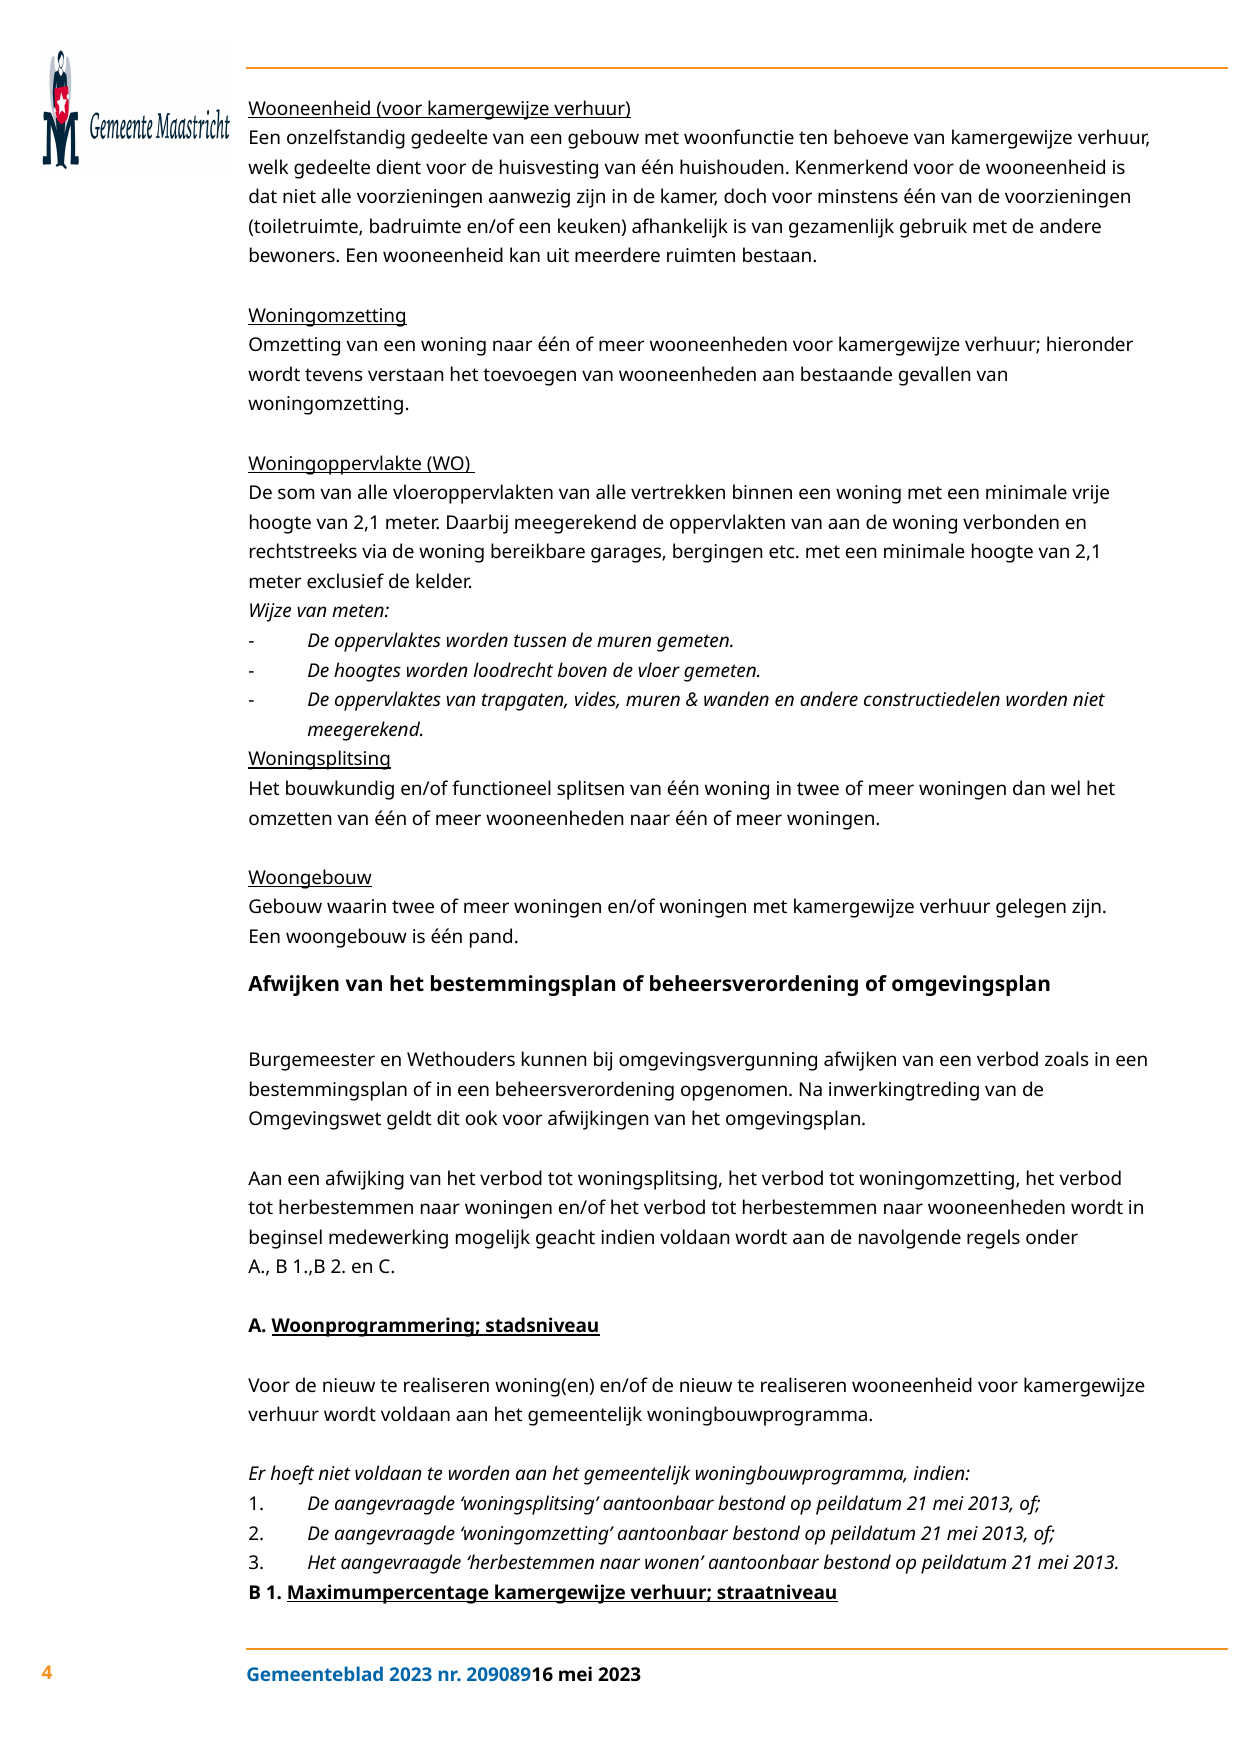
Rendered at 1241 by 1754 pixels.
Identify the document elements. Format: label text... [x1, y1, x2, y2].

text Afwijken van het bestemmingsplan of beheersverordening of omgevingsplan [248, 969, 1152, 997]
list De hoogtes worden loodrecht boven de vloer gemeten. [248, 657, 1152, 683]
picture [41, 47, 231, 172]
text Een onzelfstandig gedeelte van een gebouw met woonfunctie ten behoeve van kamergewijze verhuur, welk gedeelte dient voor de huisvesting van één huishouden. Kenmerkend voor de wooneenheid is dat niet alle voorzieningen aanwezig zijn in de kamer, doch voor minstens één van de voorzieningen (toiletruimte, badruimte en/of een keuken) afhankelijk is van gezamenlijk gebruik met de andere bewoners. Een wooneenheid kan uit meerdere ruimten bestaan. [248, 124, 1152, 268]
text Er hoeft niet voldaan te worden aan het gemeentelijk woningbouwprogramma, indien: [248, 1461, 1152, 1486]
text Omzetting van een woning naar één of meer wooneenheden voor kamergewijze verhuur; hieronder wordt tevens verstaan het toevoegen van wooneenheden aan bestaande gevallen van woningomzetting. [248, 331, 1152, 416]
list De oppervlaktes van trapgaten, vides, muren & wanden en andere constructiedelen worden niet meegerekend. [248, 686, 1152, 742]
text Het bouwkundig en/of functioneel splitsen van één woning in twee of meer woningen dan wel het omzetten van één of meer wooneenheden naar één of meer woningen. [248, 775, 1152, 831]
text A. Woonprogrammering; stadsniveau [248, 1313, 1152, 1338]
text Voor de nieuw te realiseren woning(en) en/of de nieuw te realiseren wooneenheid voor kamergewijze verhuur wordt voldaan aan het gemeentelijk woningbouwprogramma. [248, 1372, 1152, 1427]
text A., B 1.,B 2. en C. [248, 1253, 1152, 1279]
text Wooneenheid (voor kamergewijze verhuur) [248, 95, 1152, 121]
text Gebouw waarin twee of meer woningen en/of woningen met kamergewijze verhuur gelegen zijn. [248, 893, 1152, 919]
text Aan een afwijking van het verbod tot woningsplitsing, het verbod tot woningomzetting, het verbod tot herbestemmen naar woningen en/of het verbod tot herbestemmen naar wooneenheden wordt in beginsel medewerking mogelijk geacht indien voldaan wordt aan de navolgende regels onder [248, 1165, 1152, 1250]
text Een woongebouw is één pand. [248, 923, 1152, 949]
text Woongebouw [248, 864, 1152, 890]
list De oppervlaktes worden tussen de muren gemeten. [248, 627, 1152, 653]
text Wijze van meten: [248, 598, 1152, 623]
text Woningoppervlakte (WO) [248, 450, 1152, 476]
text Woningomzetting [248, 302, 1152, 328]
text De som van alle vloeroppervlakten van alle vertrekken binnen een woning met een minimale vrije hoogte van 2,1 meter. Daarbij meegerekend de oppervlakten van aan de woning verbonden en rechtstreeks via de woning bereikbare garages, bergingen etc. met een minimale hoogte van 2,1 meter exclusief de kelder. [248, 479, 1152, 594]
text B 1. Maximumpercentage kamergewijze verhuur; straatniveau [248, 1579, 1152, 1605]
text Burgemeester en Wethouders kunnen bij omgevingsvergunning afwijken van een verbod zoals in een bestemmingsplan of in een beheersverordening opgenomen. Na inwerkingtreding van de Omgevingswet geldt dit ook voor afwijkingen van het omgevingsplan. [248, 1046, 1152, 1131]
list De aangevraagde ‘woningomzetting’ aantoonbaar bestond op peildatum 21 mei 2013, of; [248, 1520, 1152, 1546]
list De aangevraagde ‘woningsplitsing’ aantoonbaar bestond op peildatum 21 mei 2013, of; [248, 1490, 1152, 1516]
list Het aangevraagde ‘herbestemmen naar wonen’ aantoonbaar bestond op peildatum 21 mei 2013. [248, 1549, 1152, 1575]
text Woningsplitsing [248, 746, 1152, 771]
